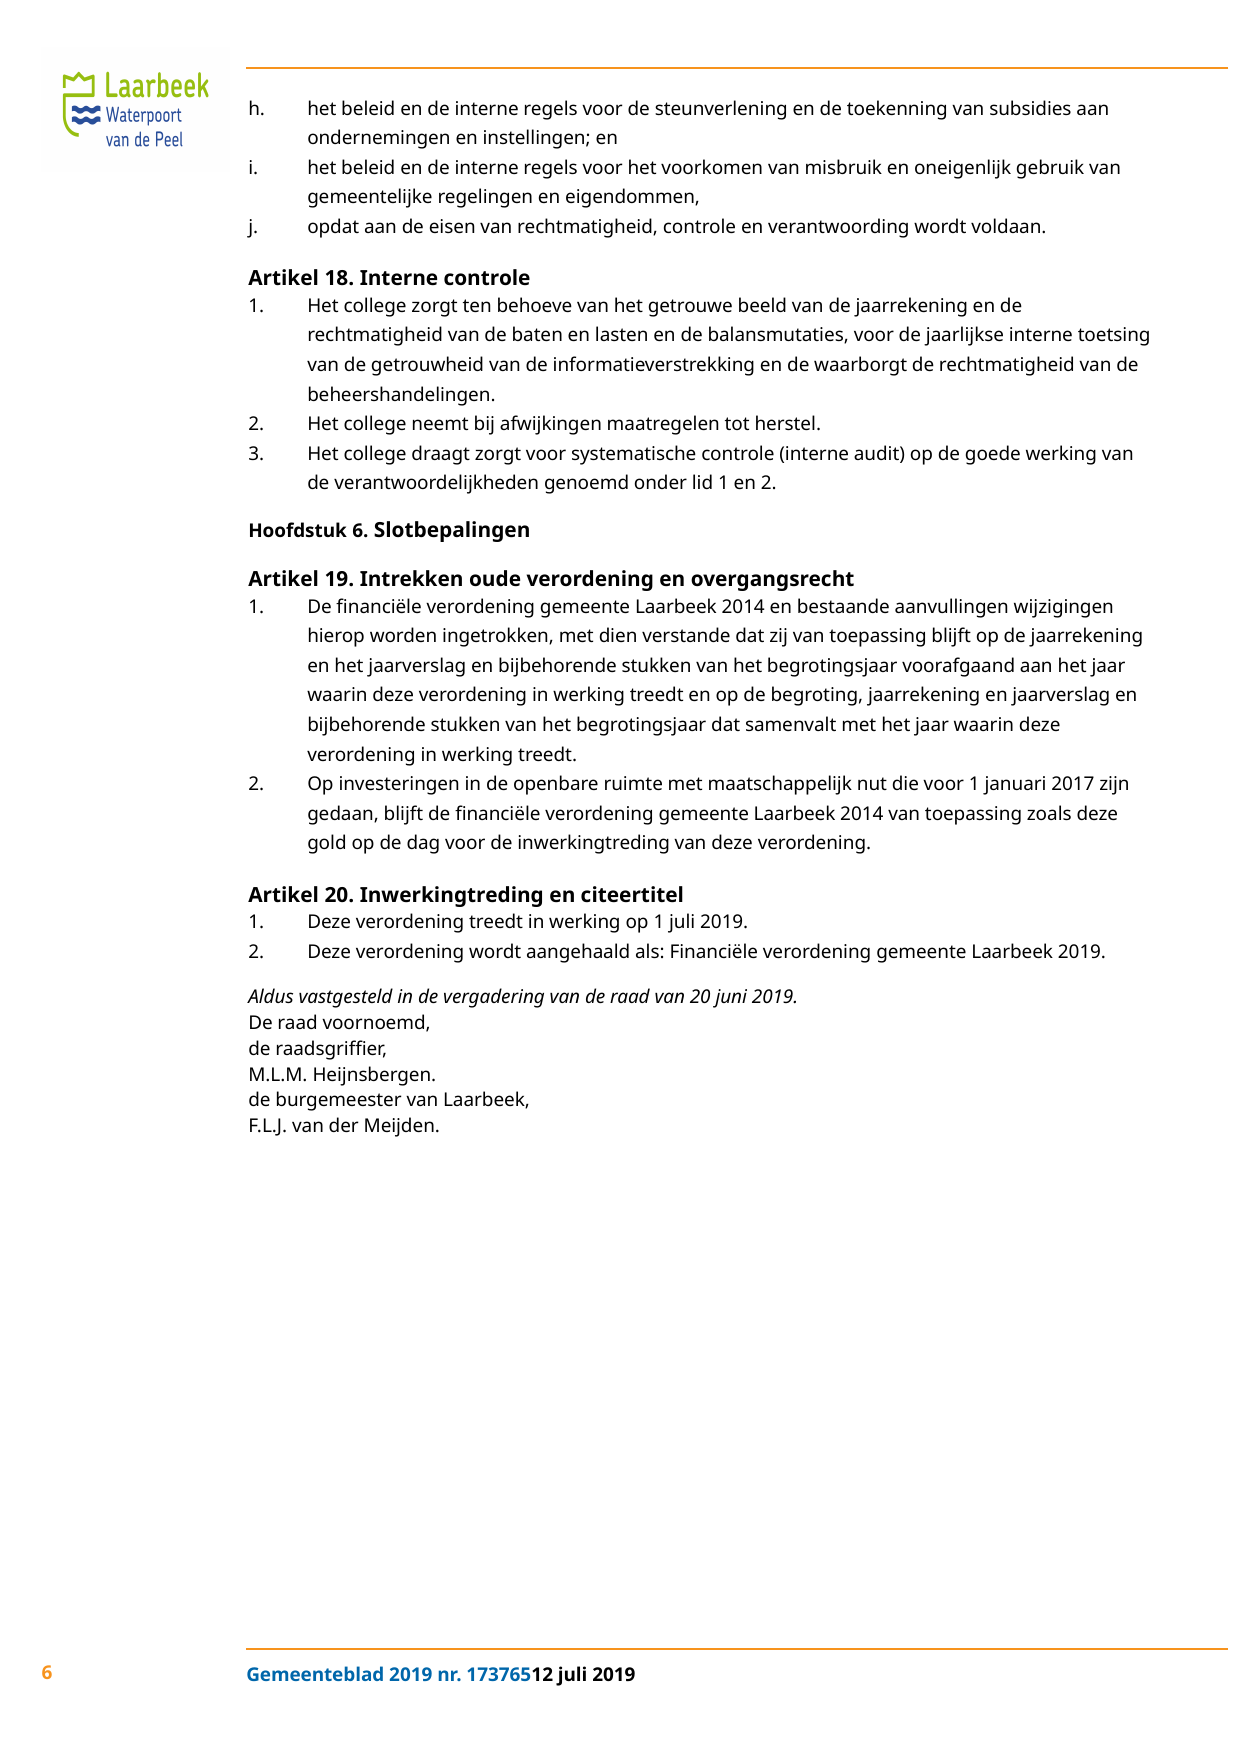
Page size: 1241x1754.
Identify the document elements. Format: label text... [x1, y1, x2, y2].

list De financiële verordening gemeente Laarbeek 2014 en bestaande aanvullingen wijzigingen hierop worden ingetrokken, met dien verstande dat zij van toepassing blijft op de jaarrekening en het jaarverslag en bijbehorende stukken van het begrotingsjaar voorafgaand aan het jaar waarin deze verordening in werking treedt en op de begroting, jaarrekening en jaarverslag en bijbehorende stukken van het begrotingsjaar dat samenvalt met het jaar waarin deze verordening in werking treedt. [248, 593, 1152, 766]
list Het college draagt zorgt voor systematische controle (interne audit) op de goede werking van de verantwoordelijkheden genoemd onder lid 1 en 2. [248, 440, 1152, 495]
text de burgemeester van Laarbeek, [248, 1086, 1152, 1112]
text Artikel 18. Interne controle [248, 263, 1152, 292]
text de raadsgriffier, [248, 1035, 1152, 1061]
list Deze verordening wordt aangehaald als: Financiële verordening gemeente Laarbeek 2019. [248, 938, 1152, 964]
picture [41, 47, 231, 172]
text Hoofdstuk 6. Slotbepalingen [248, 515, 1152, 543]
text Aldus vastgesteld in de vergadering van de raad van 20 juni 2019. [248, 983, 1152, 1009]
text De raad voornoemd, [248, 1009, 1152, 1035]
list het beleid en de interne regels voor de steunverlening en de toekenning van subsidies aan ondernemingen en instellingen; en [248, 95, 1152, 150]
list Deze verordening treedt in werking op 1 juli 2019. [248, 908, 1152, 934]
list het beleid en de interne regels voor het voorkomen van misbruik en oneigenlijk gebruik van gemeentelijke regelingen en eigendommen, [248, 154, 1152, 209]
text F.L.J. van der Meijden. [248, 1112, 1152, 1138]
text M.L.M. Heijnsbergen. [248, 1061, 1152, 1086]
list opdat aan de eisen van rechtmatigheid, controle en verantwoording wordt voldaan. [248, 213, 1152, 239]
list Het college neemt bij afwijkingen maatregelen tot herstel. [248, 410, 1152, 436]
list Het college zorgt ten behoeve van het getrouwe beeld van de jaarrekening en de rechtmatigheid van de baten en lasten en de balansmutaties, voor de jaarlijkse interne toetsing van de getrouwheid van de informatieverstrekking en de waarborgt de rechtmatigheid van de beheershandelingen. [248, 292, 1152, 406]
list Op investeringen in de openbare ruimte met maatschappelijk nut die voor 1 januari 2017 zijn gedaan, blijft de financiële verordening gemeente Laarbeek 2014 van toepassing zoals deze gold op de dag voor de inwerkingtreding van deze verordening. [248, 770, 1152, 855]
text Artikel 20. Inwerkingtreding en citeertitel [248, 880, 1152, 908]
text Artikel 19. Intrekken oude verordening en overgangsrecht [248, 564, 1152, 593]
